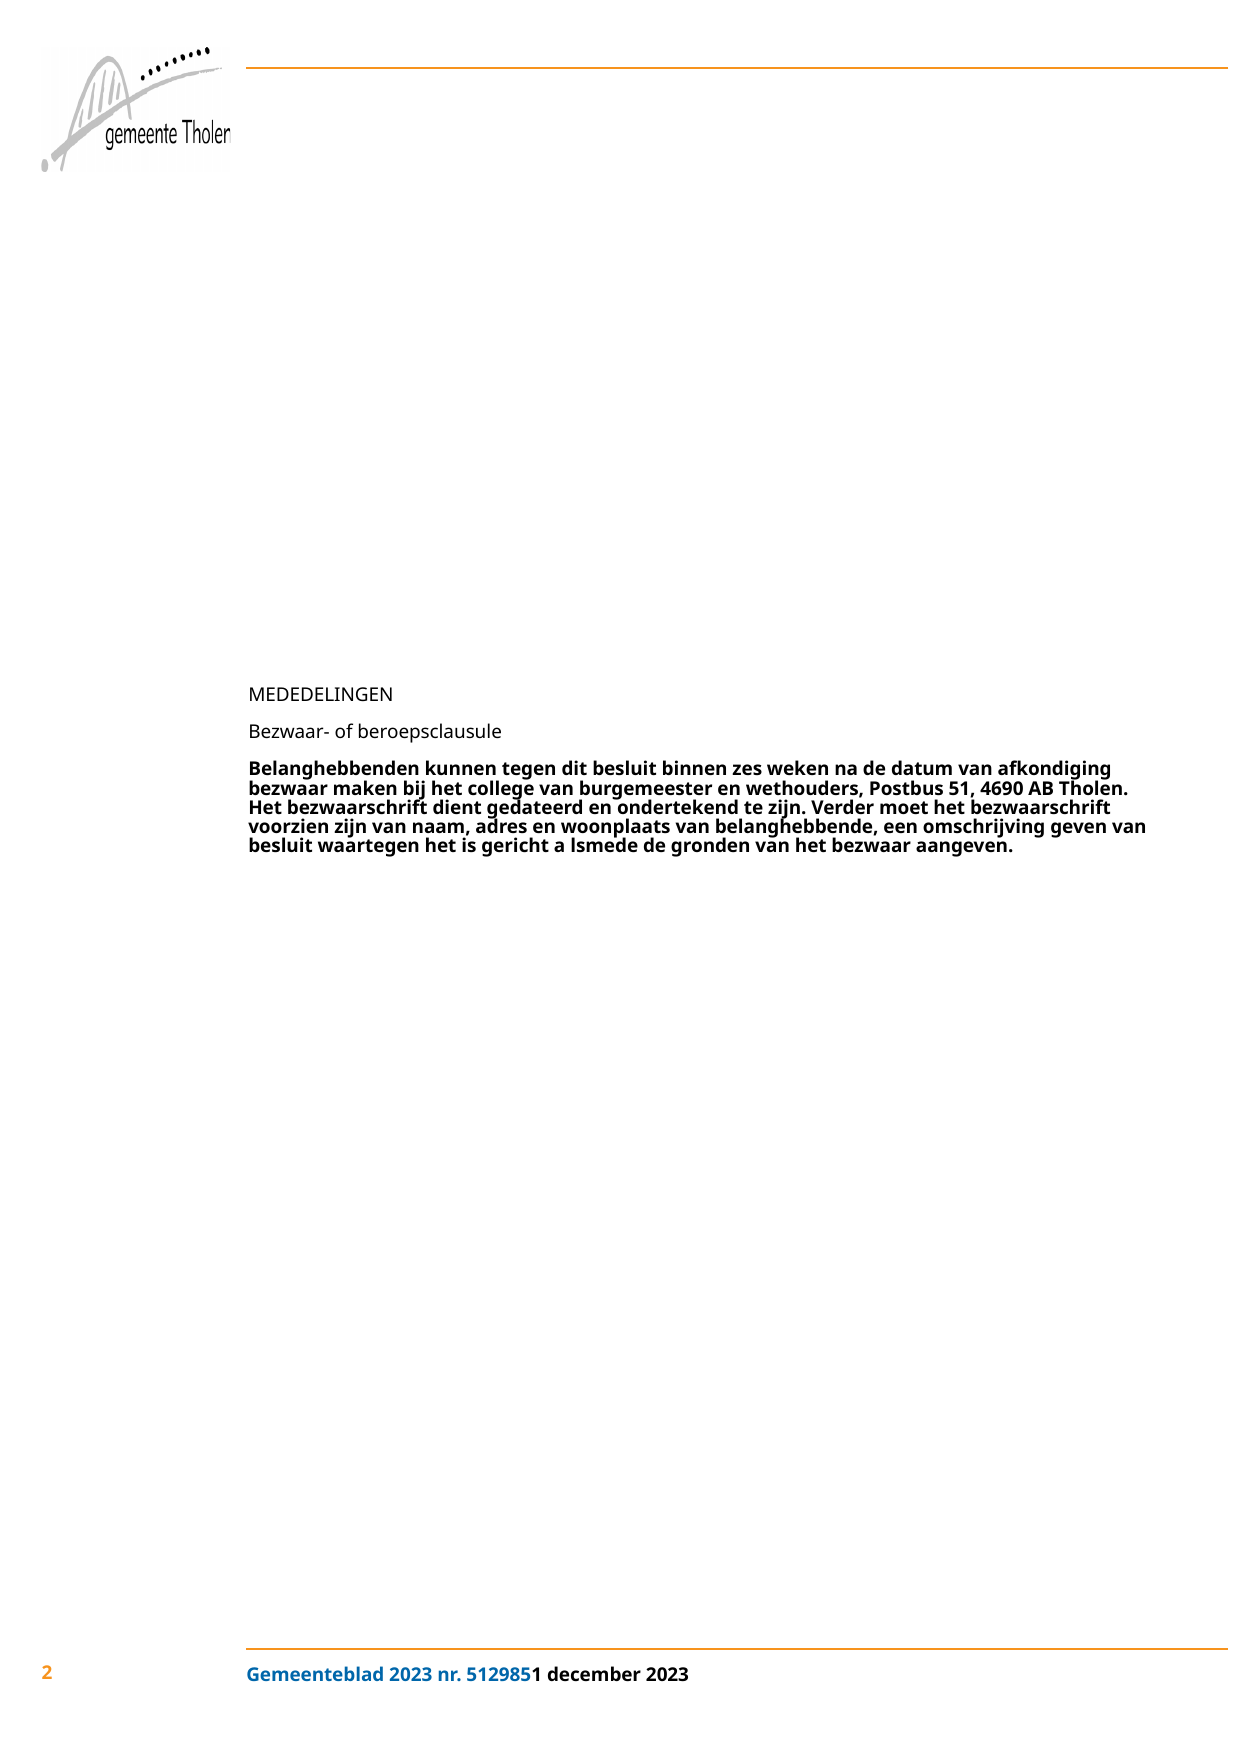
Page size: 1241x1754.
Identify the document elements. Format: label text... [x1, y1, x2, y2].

text Belanghebbenden kunnen tegen dit besluit binnen zes weken na de datum van afkondiging bezwaar maken bij het college van burgemeester en wethouders, Postbus 51, 4690 AB Tholen. Het bezwaarschrift dient gedateerd en ondertekend te zijn. Verder moet het bezwaarschrift voorzien zijn van naam, adres en woonplaats van belanghebbende, een omschrijving geven van besluit waartegen het is gericht a lsmede de gronden van het bezwaar aangeven. [248, 760, 1152, 857]
text Bezwaar- of beroepsclausule [248, 723, 1152, 743]
text MEDEDELINGEN [248, 686, 1152, 706]
picture [41, 47, 231, 172]
